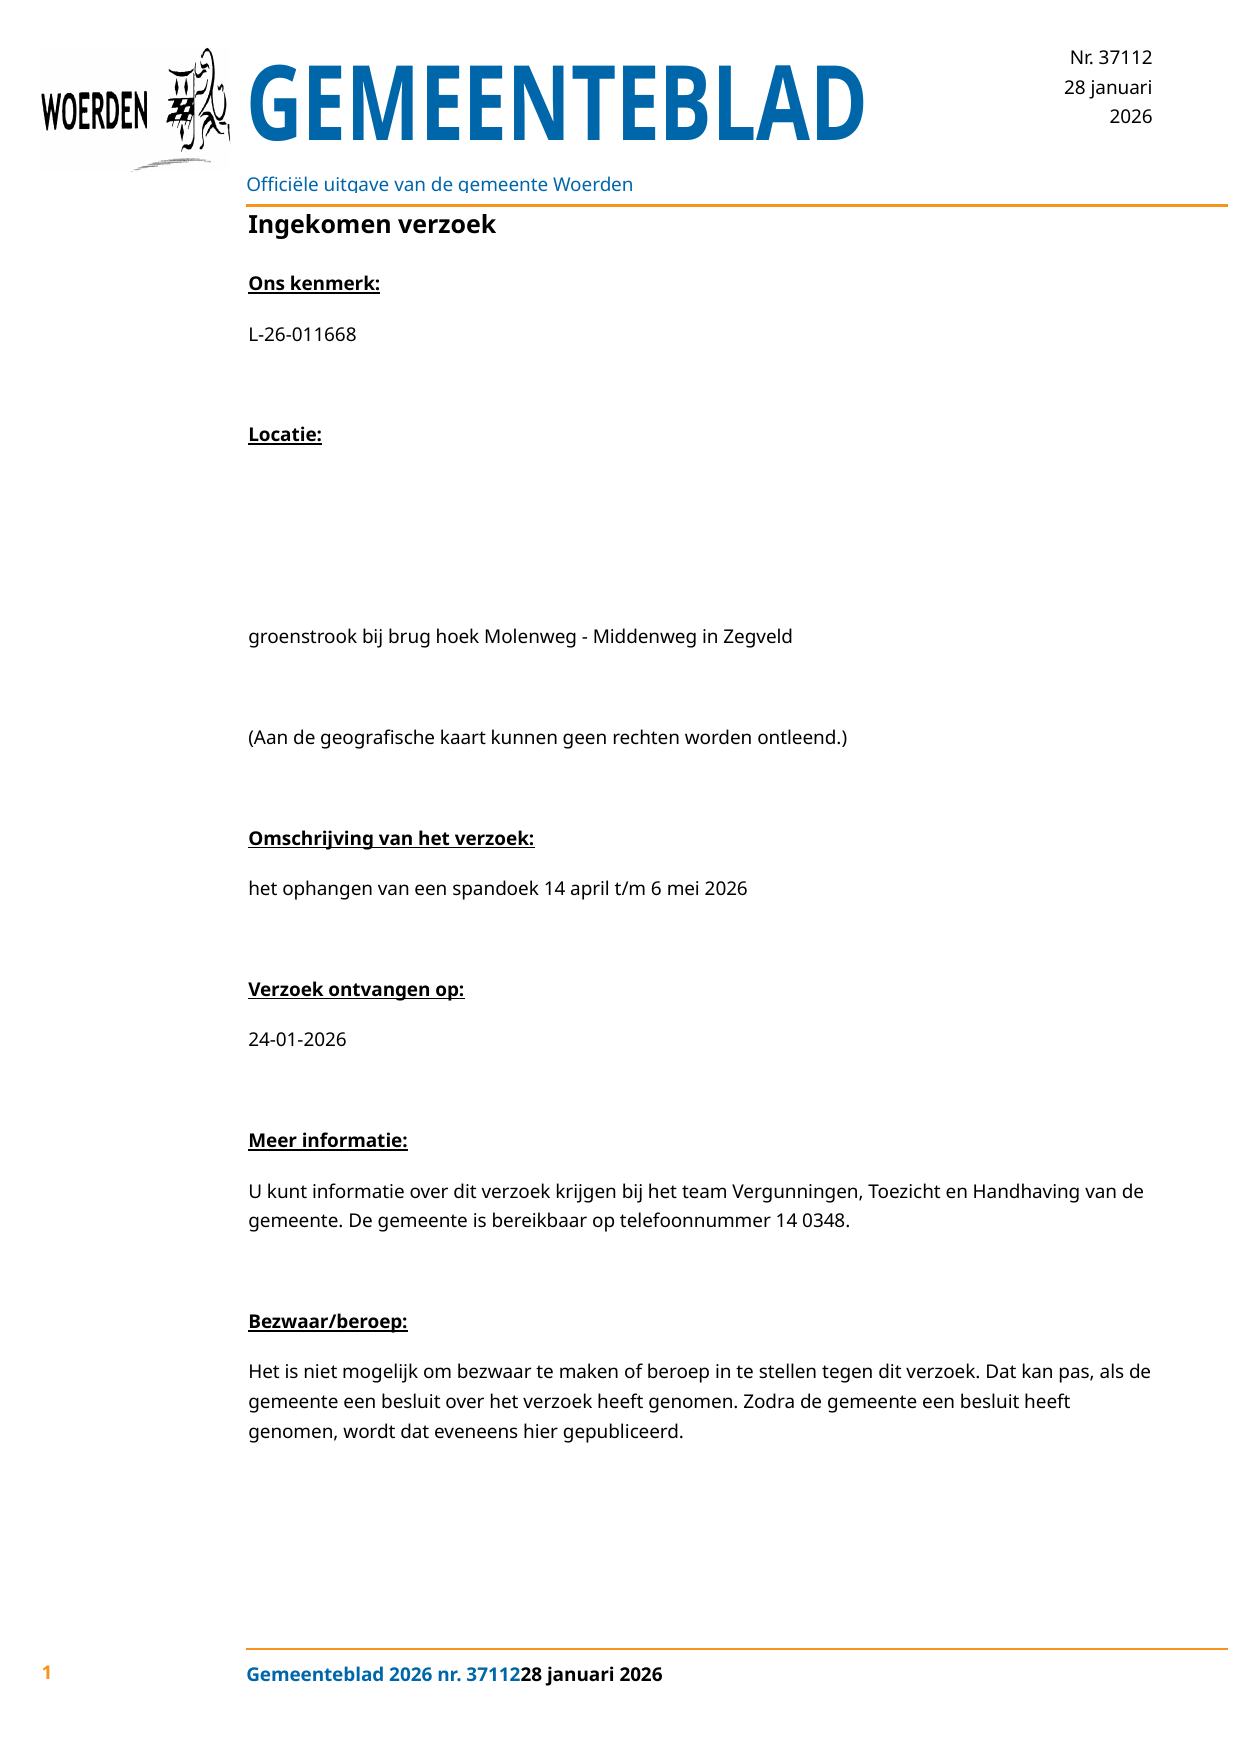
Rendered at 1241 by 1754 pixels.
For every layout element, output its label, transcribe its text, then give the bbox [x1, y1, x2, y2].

text groenstrook bij brug hoek Molenweg - Middenweg in Zegveld [248, 623, 1152, 649]
text L-26-011668 [248, 321, 1152, 346]
text Meer informatie: [248, 1127, 1152, 1153]
text Ingekomen verzoek [248, 207, 1152, 241]
text Ons kenmerk: [248, 270, 1152, 296]
text Het is niet mogelijk om bezwaar te maken of beroep in te stellen tegen dit verzoek. Dat kan pas, als de gemeente een besluit over het verzoek heeft genomen. Zodra de gemeente een besluit heeft genomen, wordt dat eveneens hier gepubliceerd. [248, 1359, 1152, 1443]
text U kunt informatie over dit verzoek krijgen bij het team Vergunningen, Toezicht en Handhaving van de gemeente. De gemeente is bereikbaar op telefoonnummer 14 0348. [248, 1178, 1152, 1233]
text Locatie: [248, 422, 1152, 447]
text Verzoek ontvangen op: [248, 976, 1152, 1002]
text (Aan de geografische kaart kunnen geen rechten worden ontleend.) [248, 724, 1152, 750]
text het ophangen van een spandoek 14 april t/m 6 mei 2026 [248, 875, 1152, 901]
text Omschrijving van het verzoek: [248, 825, 1152, 851]
text 24-01-2026 [248, 1027, 1152, 1052]
picture [41, 47, 231, 172]
text Bezwaar/beroep: [248, 1308, 1152, 1334]
